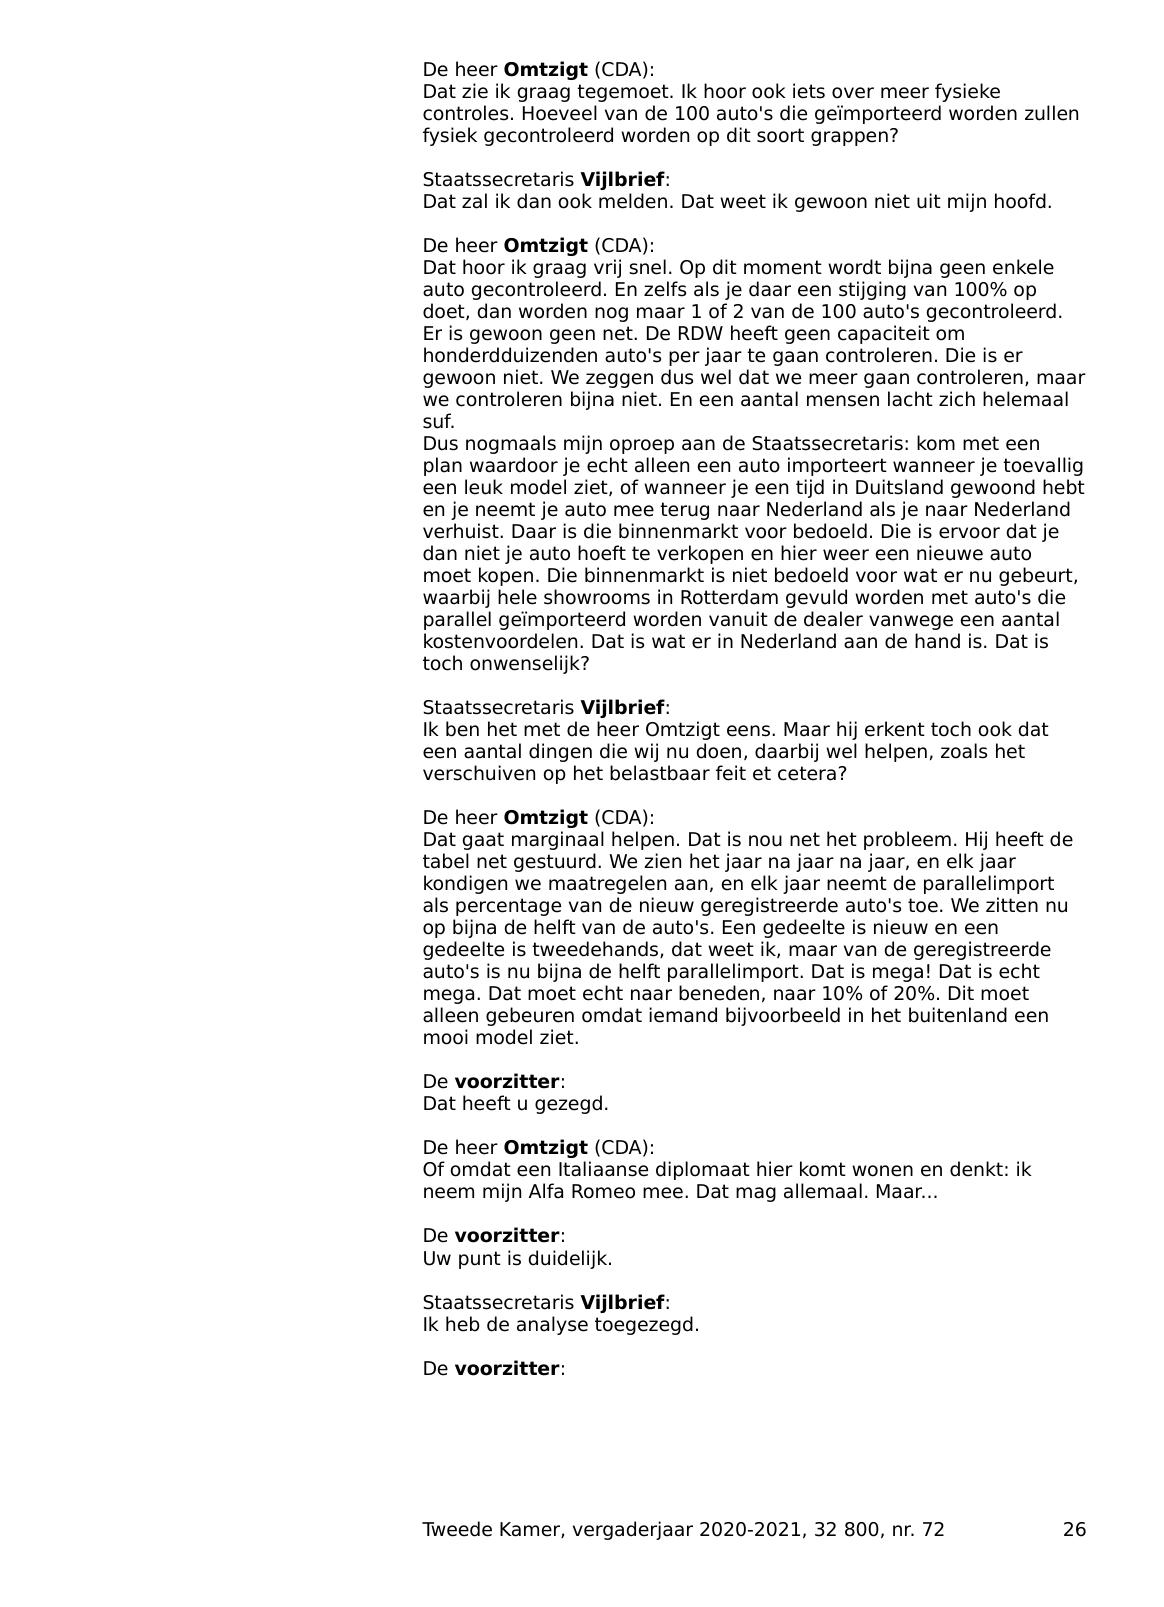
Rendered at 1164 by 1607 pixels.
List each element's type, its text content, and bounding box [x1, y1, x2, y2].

text Dus nogmaals mijn oproep aan de Staatssecretaris: kom met een plan waardoor je echt alleen een auto importeert wanneer je toevallig een leuk model ziet, of wanneer je een tijd in Duitsland gewoond hebt en je neemt je auto mee terug naar Nederland als je naar Nederland verhuist. Daar is die binnenmarkt voor bedoeld. Die is ervoor dat je dan niet je auto hoeft te verkopen en hier weer een nieuwe auto moet kopen. Die binnenmarkt is niet bedoeld voor wat er nu gebeurt, waarbij hele showrooms in Rotterdam gevuld worden met auto's die parallel geïmporteerd worden vanuit de dealer vanwege een aantal kostenvoordelen. Dat is wat er in Nederland aan de hand is. Dat is toch onwenselijk? [422, 433, 1087, 675]
text Uw punt is duidelijk. [422, 1247, 1087, 1269]
text Dat hoor ik graag vrij snel. Op dit moment wordt bijna geen enkele auto gecontroleerd. En zelfs als je daar een stijging van 100% op doet, dan worden nog maar 1 of 2 van de 100 auto's gecontroleerd. Er is gewoon geen net. De RDW heeft geen capaciteit om honderdduizenden auto's per jaar te gaan controleren. Die is er gewoon niet. We zeggen dus wel dat we meer gaan controleren, maar we controleren bijna niet. En een aantal mensen lacht zich helemaal suf. [422, 257, 1087, 433]
text Dat heeft u gezegd. [422, 1093, 1087, 1115]
text Ik ben het met de heer Omtzigt eens. Maar hij erkent toch ook dat een aantal dingen die wij nu doen, daarbij wel helpen, zoals het verschuiven op het belastbaar feit et cetera? [422, 719, 1087, 785]
text Dat zie ik graag tegemoet. Ik hoor ook iets over meer fysieke controles. Hoeveel van de 100 auto's die geïmporteerd worden zullen fysiek gecontroleerd worden op dit soort grappen? [422, 81, 1087, 147]
text Staatssecretaris Vijlbrief: [422, 697, 1087, 719]
text Ik heb de analyse toegezegd. [422, 1313, 1087, 1336]
text De heer Omtzigt (CDA): [422, 1137, 1087, 1159]
text De voorzitter: [422, 1071, 1087, 1093]
text De heer Omtzigt (CDA): [422, 807, 1087, 829]
text Of omdat een Italiaanse diplomaat hier komt wonen en denkt: ik neem mijn Alfa Romeo mee. Dat mag allemaal. Maar... [422, 1159, 1087, 1203]
text Dat gaat marginaal helpen. Dat is nou net het probleem. Hij heeft de tabel net gestuurd. We zien het jaar na jaar na jaar, en elk jaar kondigen we maatregelen aan, en elk jaar neemt de parallelimport als percentage van de nieuw geregistreerde auto's toe. We zitten nu op bijna de helft van de auto's. Een gedeelte is nieuw en een gedeelte is tweedehands, dat weet ik, maar van de geregistreerde auto's is nu bijna de helft parallelimport. Dat is mega! Dat is echt mega. Dat moet echt naar beneden, naar 10% of 20%. Dit moet alleen gebeuren omdat iemand bijvoorbeeld in het buitenland een mooi model ziet. [422, 829, 1087, 1049]
text De voorzitter: [422, 1225, 1087, 1247]
text Staatssecretaris Vijlbrief: [422, 1292, 1087, 1313]
text Dat zal ik dan ook melden. Dat weet ik gewoon niet uit mijn hoofd. [422, 191, 1087, 213]
text De heer Omtzigt (CDA): [422, 59, 1087, 81]
text De heer Omtzigt (CDA): [422, 235, 1087, 257]
text Staatssecretaris Vijlbrief: [422, 169, 1087, 191]
text De voorzitter: [422, 1358, 1087, 1380]
